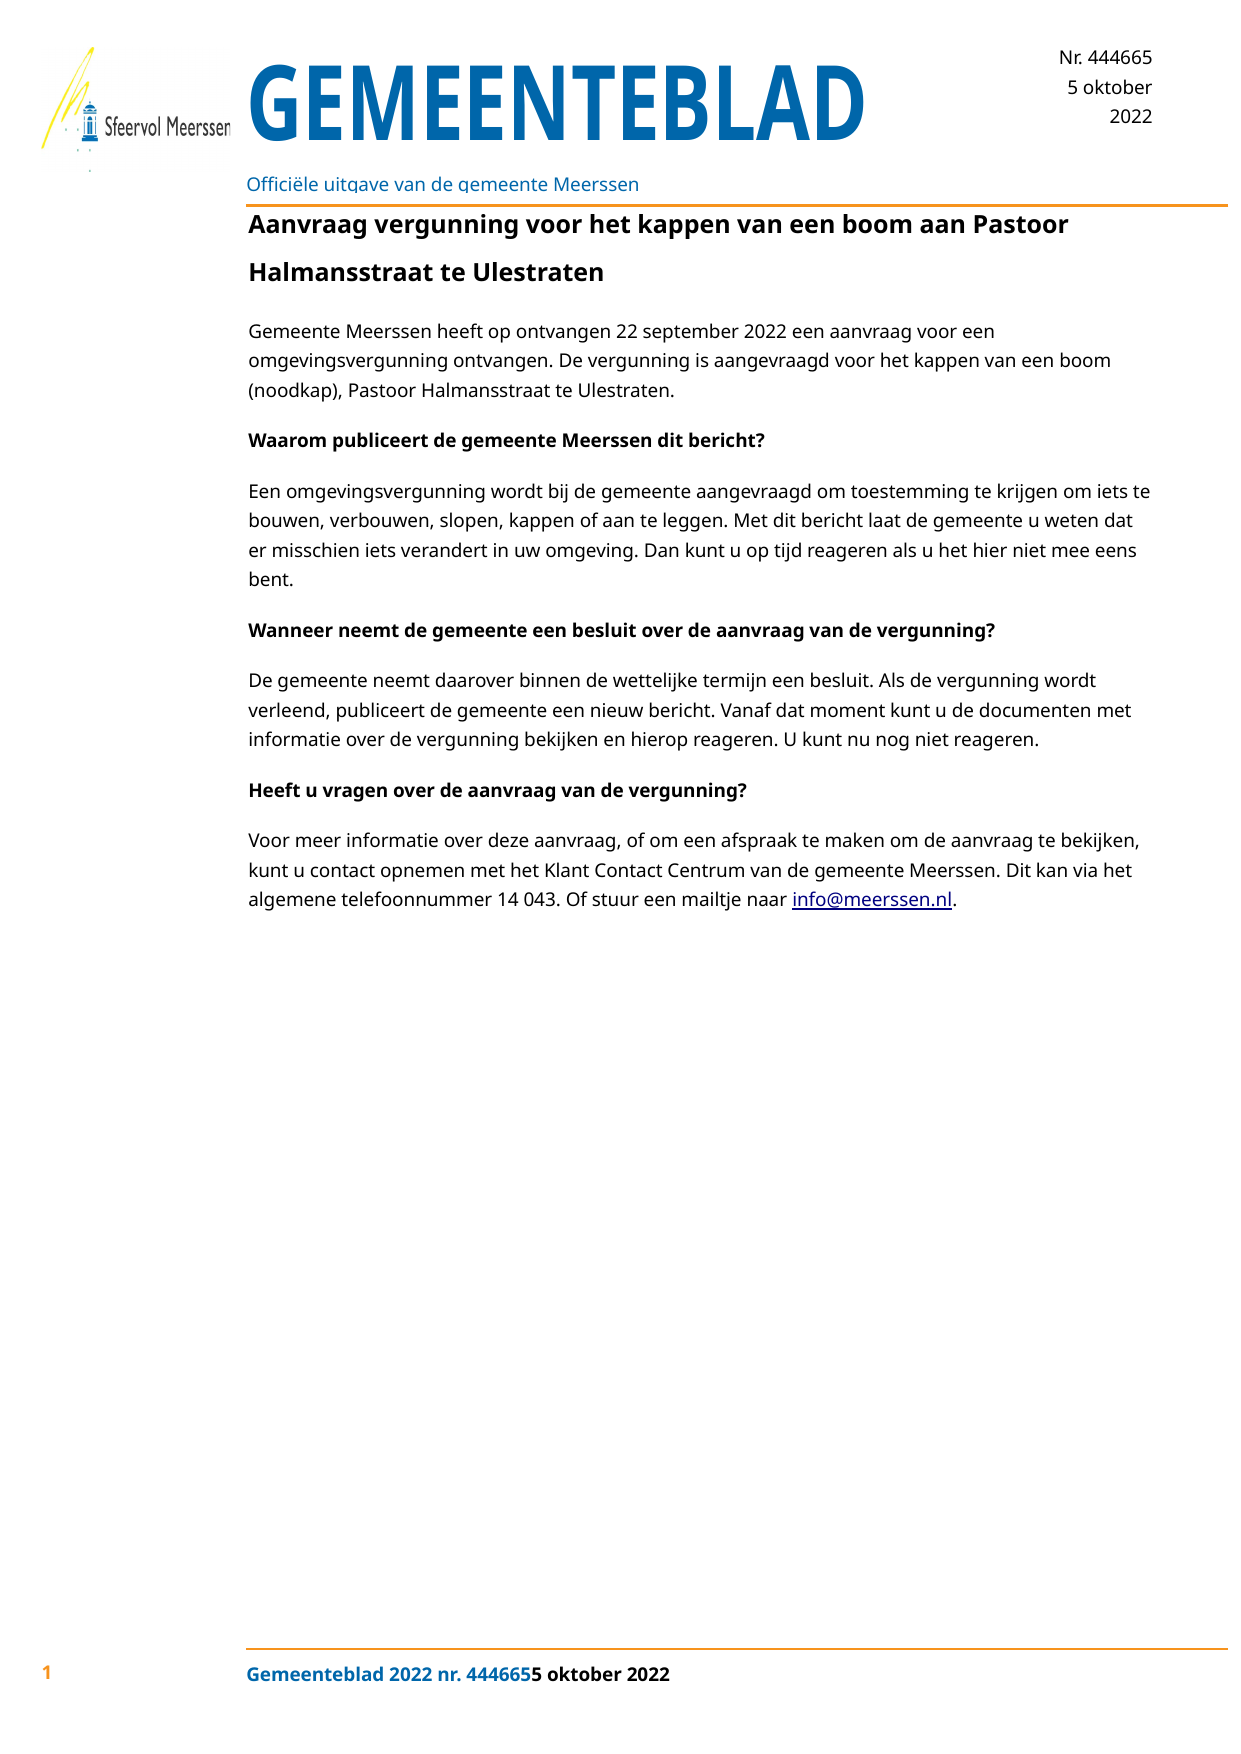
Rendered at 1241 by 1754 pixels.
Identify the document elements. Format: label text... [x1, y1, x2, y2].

text Heeft u vragen over de aanvraag van de vergunning? [248, 777, 1152, 803]
text Aanvraag vergunning voor het kappen van een boom aan Pastoor Halmansstraat te Ulestraten [248, 207, 1152, 288]
text Waarom publiceert de gemeente Meerssen dit bericht? [248, 427, 1152, 453]
text Voor meer informatie over deze aanvraag, of om een afspraak te maken om de aanvraag te bekijken, kunt u contact opnemen met het Klant Contact Centrum van de gemeente Meerssen. Dit kan via het algemene telefoonnummer 14 043. Of stuur een mailtje naar info@meerssen.nl. [248, 827, 1152, 912]
text Wanneer neemt de gemeente een besluit over de aanvraag van de vergunning? [248, 617, 1152, 643]
text De gemeente neemt daarover binnen de wettelijke termijn een besluit. Als de vergunning wordt verleend, publiceert de gemeente een nieuw bericht. Vanaf dat moment kunt u de documenten met informatie over de vergunning bekijken en hierop reageren. U kunt nu nog niet reageren. [248, 667, 1152, 752]
picture [41, 47, 231, 172]
text Een omgevingsvergunning wordt bij de gemeente aangevraagd om toestemming te krijgen om iets te bouwen, verbouwen, slopen, kappen of aan te leggen. Met dit bericht laat de gemeente u weten dat er misschien iets verandert in uw omgeving. Dan kunt u op tijd reageren als u het hier niet mee eens bent. [248, 478, 1152, 592]
text Gemeente Meerssen heeft op ontvangen 22 september 2022 een aanvraag voor een omgevingsvergunning ontvangen. De vergunning is aangevraagd voor het kappen van een boom (noodkap), Pastoor Halmansstraat te Ulestraten. [248, 318, 1152, 403]
